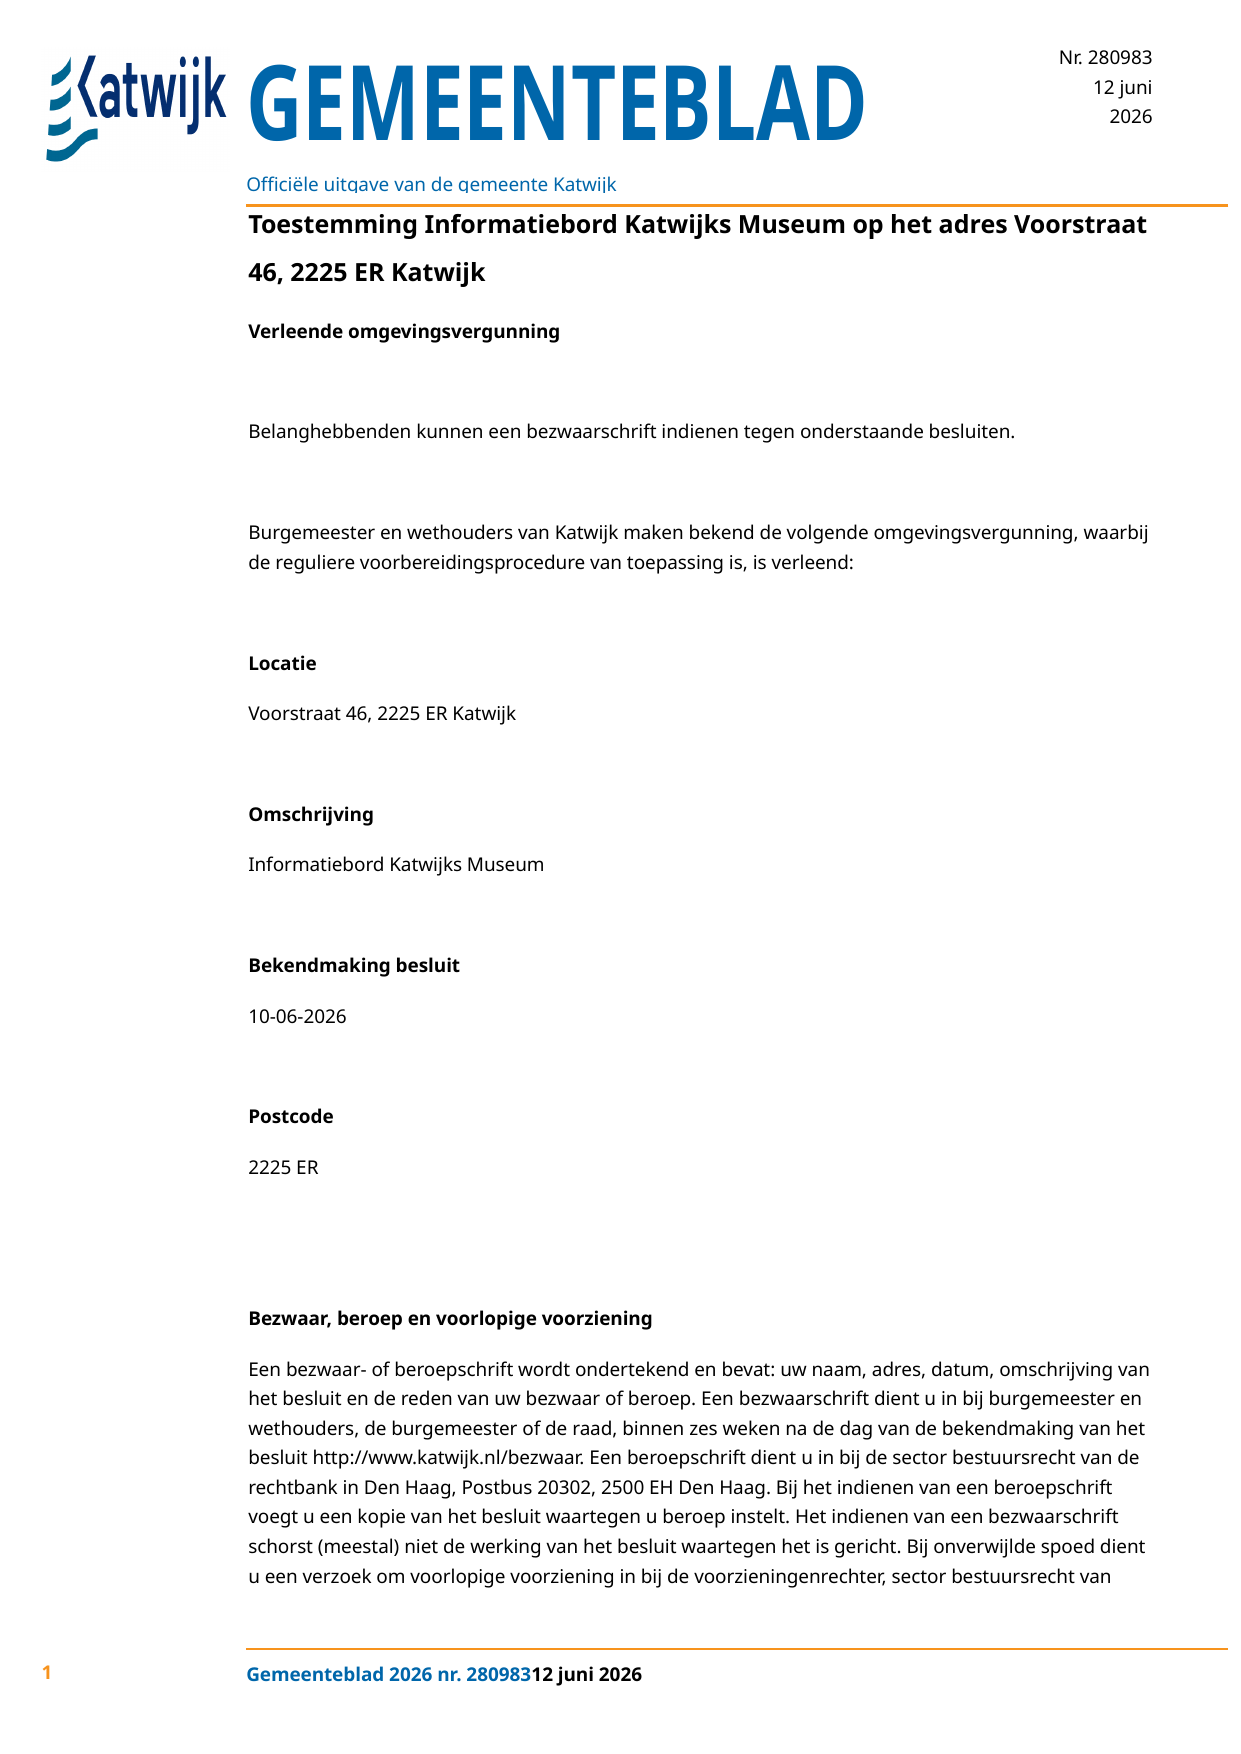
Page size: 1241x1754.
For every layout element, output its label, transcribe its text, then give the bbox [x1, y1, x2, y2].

text Locatie [248, 650, 1152, 676]
text Informatiebord Katwijks Museum [248, 852, 1152, 877]
text Bekendmaking besluit [248, 952, 1152, 978]
text Verleende omgevingsvergunning [248, 318, 1152, 344]
text Toestemming Informatiebord Katwijks Museum op het adres Voorstraat 46, 2225 ER Katwijk [248, 207, 1152, 288]
text Postcode [248, 1104, 1152, 1129]
text Omschrijving [248, 801, 1152, 827]
text Een bezwaar- of beroepschrift wordt ondertekend en bevat: uw naam, adres, datum, omschrijving van het besluit en de reden van uw bezwaar of beroep. Een bezwaarschrift dient u in bij burgemeester en wethouders, de burgemeester of de raad, binnen zes weken na de dag van de bekendmaking van het besluit http://www.katwijk.nl/bezwaar. Een beroepschrift dient u in bij de sector bestuursrecht van de rechtbank in Den Haag, Postbus 20302, 2500 EH Den Haag. Bij het indienen van een beroepschrift voegt u een kopie van het besluit waartegen u beroep instelt. Het indienen van een bezwaarschrift schorst (meestal) niet de werking van het besluit waartegen het is gericht. Bij onverwijlde spoed dient u een verzoek om voorlopige voorziening in bij de voorzieningenrechter, sector bestuursrecht van [248, 1356, 1152, 1589]
text Burgemeester en wethouders van Katwijk maken bekend de volgende omgevingsvergunning, waarbij de reguliere voorbereidingsprocedure van toepassing is, is verleend: [248, 519, 1152, 575]
text Belanghebbenden kunnen een bezwaarschrift indienen tegen onderstaande besluiten. [248, 419, 1152, 444]
text Bezwaar, beroep en voorlopige voorziening [248, 1305, 1152, 1331]
text Voorstraat 46, 2225 ER Katwijk [248, 700, 1152, 726]
text 2225 ER [248, 1154, 1152, 1180]
picture [41, 47, 231, 172]
text 10-06-2026 [248, 1003, 1152, 1029]
